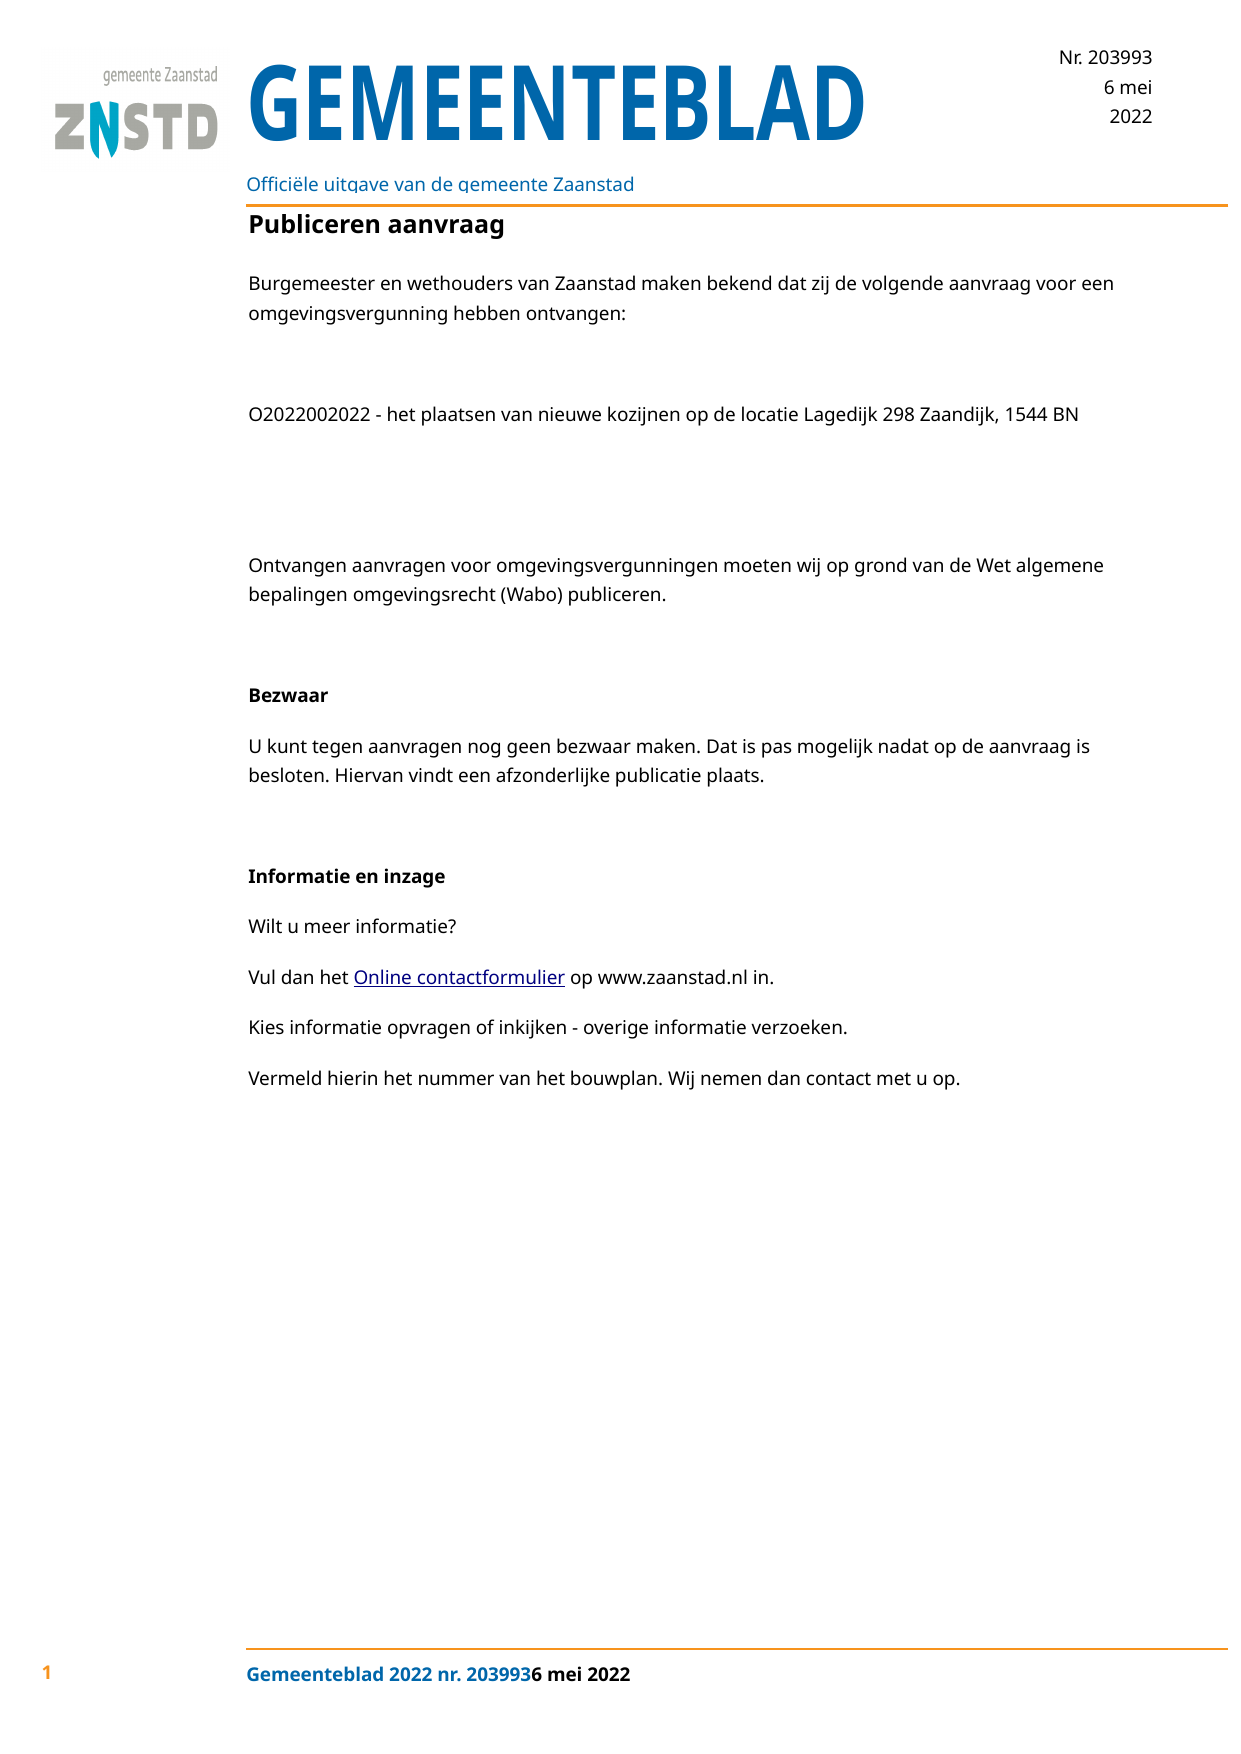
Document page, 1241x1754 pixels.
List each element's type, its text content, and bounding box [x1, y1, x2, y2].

text Vul dan het Online contactformulier op www.zaanstad.nl in. [248, 964, 1152, 990]
text Burgemeester en wethouders van Zaanstad maken bekend dat zij de volgende aanvraag voor een omgevingsvergunning hebben ontvangen: [248, 270, 1152, 326]
text Publiceren aanvraag [248, 207, 1152, 241]
text O2022002022 - het plaatsen van nieuwe kozijnen op de locatie Lagedijk 298 Zaandijk, 1544 BN [248, 401, 1152, 426]
text Ontvangen aanvragen voor omgevingsvergunningen moeten wij op grond van de Wet algemene bepalingen omgevingsrecht (Wabo) publiceren. [248, 552, 1152, 607]
text U kunt tegen aanvragen nog geen bezwaar maken. Dat is pas mogelijk nadat op de aanvraag is besloten. Hiervan vindt een afzonderlijke publicatie plaats. [248, 733, 1152, 788]
text Informatie en inzage [248, 863, 1152, 889]
text Vermeld hierin het nummer van het bouwplan. Wij nemen dan contact met u op. [248, 1065, 1152, 1091]
text Kies informatie opvragen of inkijken - overige informatie verzoeken. [248, 1014, 1152, 1040]
text Bezwaar [248, 682, 1152, 708]
text Wilt u meer informatie? [248, 914, 1152, 939]
picture [41, 47, 231, 172]
